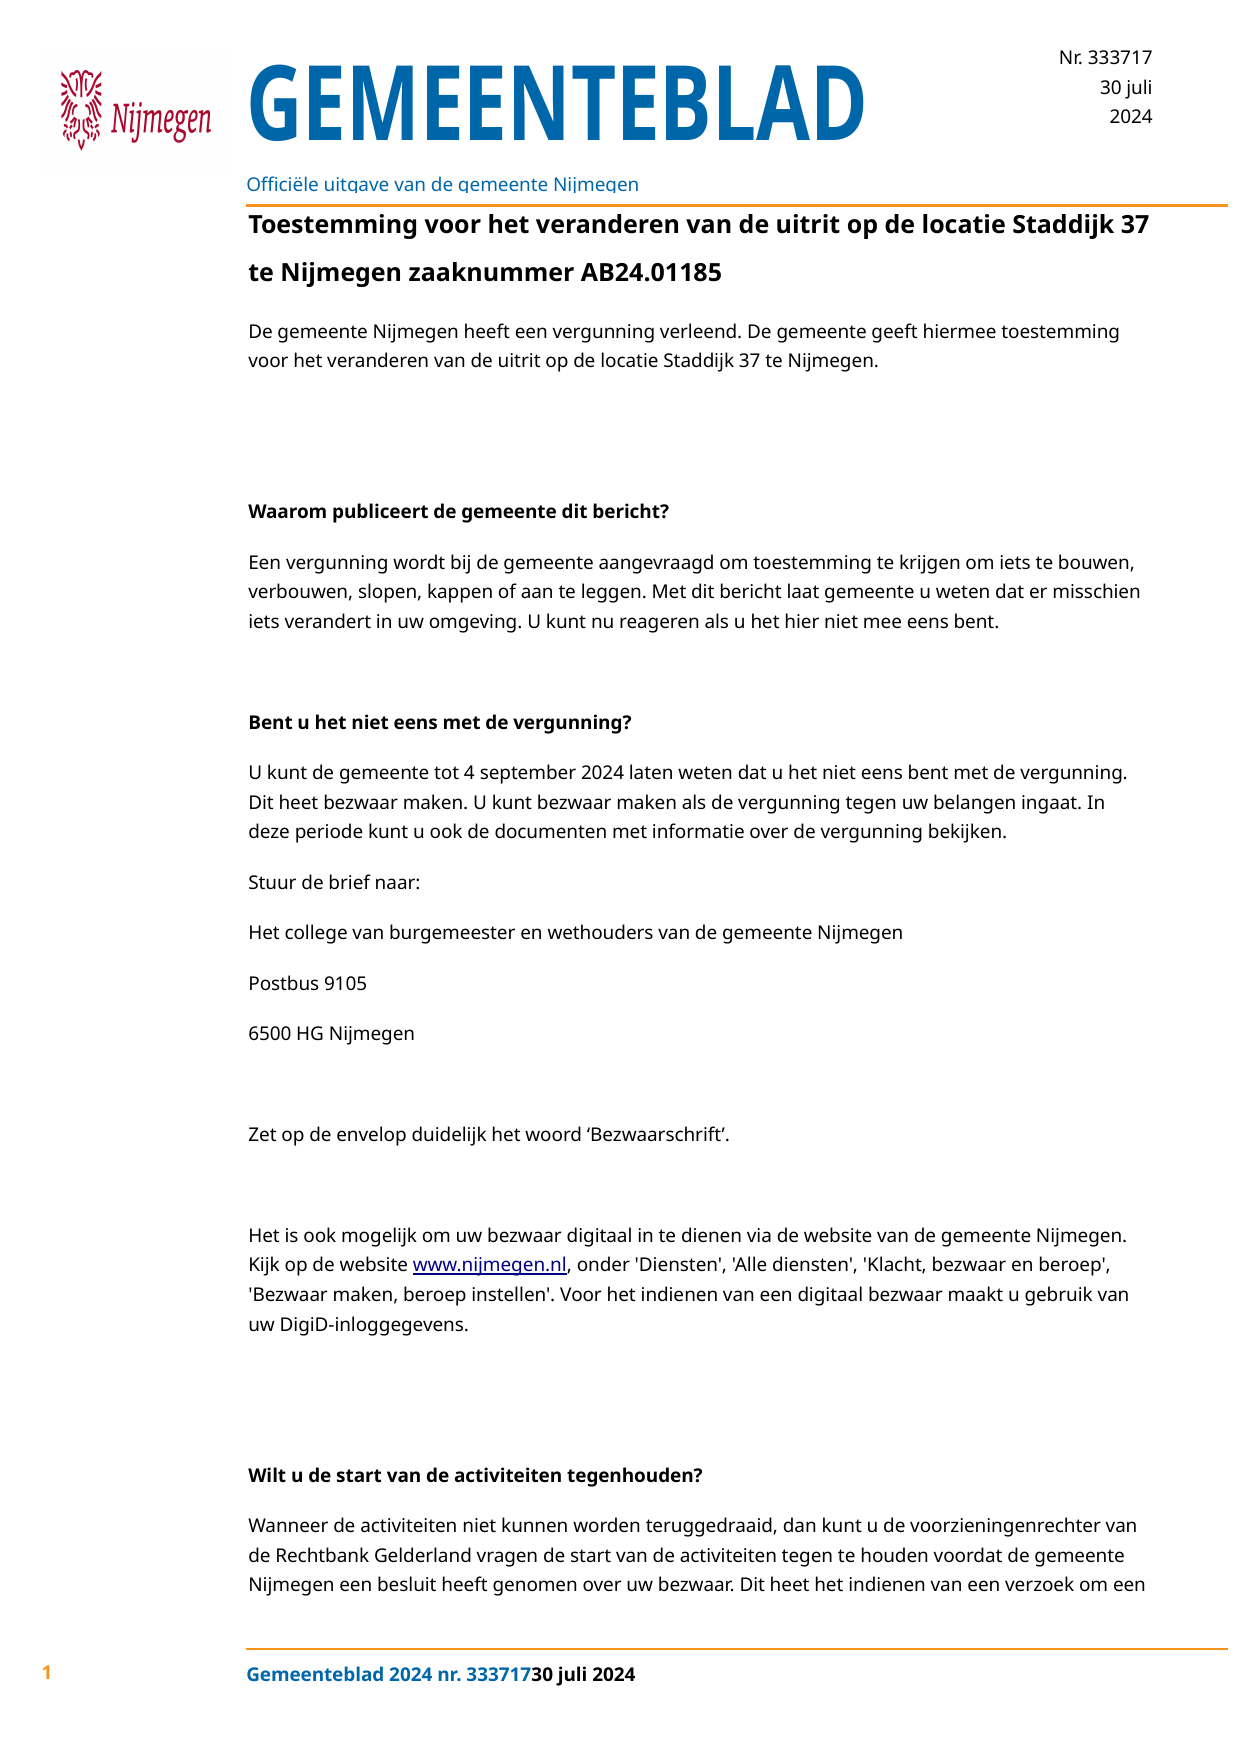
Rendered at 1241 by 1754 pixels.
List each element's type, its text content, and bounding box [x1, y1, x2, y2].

text Wanneer de activiteiten niet kunnen worden teruggedraaid, dan kunt u de voorzieningenrechter van de Rechtbank Gelderland vragen de start van de activiteiten tegen te houden voordat de gemeente Nijmegen een besluit heeft genomen over uw bezwaar. Dit heet het indienen van een verzoek om een [248, 1512, 1152, 1597]
text Een vergunning wordt bij de gemeente aangevraagd om toestemming te krijgen om iets te bouwen, verbouwen, slopen, kappen of aan te leggen. Met dit bericht laat gemeente u weten dat er misschien iets verandert in uw omgeving. U kunt nu reageren als u het hier niet mee eens bent. [248, 549, 1152, 634]
text U kunt de gemeente tot 4 september 2024 laten weten dat u het niet eens bent met de vergunning. Dit heet bezwaar maken. U kunt bezwaar maken als de vergunning tegen uw belangen ingaat. In deze periode kunt u ook de documenten met informatie over de vergunning bekijken. [248, 759, 1152, 844]
picture [41, 47, 231, 172]
text De gemeente Nijmegen heeft een vergunning verleend. De gemeente geeft hiermee toestemming voor het veranderen van de uitrit op de locatie Staddijk 37 te Nijmegen. [248, 318, 1152, 373]
text Toestemming voor het veranderen van de uitrit op de locatie Staddijk 37 te Nijmegen zaaknummer AB24.01185 [248, 207, 1152, 288]
text Stuur de brief naar: [248, 869, 1152, 895]
text Het college van burgemeester en wethouders van de gemeente Nijmegen [248, 919, 1152, 945]
text 6500 HG Nijmegen [248, 1020, 1152, 1046]
text Het is ook mogelijk om uw bezwaar digitaal in te dienen via de website van de gemeente Nijmegen. Kijk op de website www.nijmegen.nl, onder 'Diensten', 'Alle diensten', 'Klacht, bezwaar en beroep', 'Bezwaar maken, beroep instellen'. Voor het indienen van een digitaal bezwaar maakt u gebruik van uw DigiD-inloggegevens. [248, 1222, 1152, 1337]
text Bent u het niet eens met de vergunning? [248, 709, 1152, 735]
text Zet op de envelop duidelijk het woord ‘Bezwaarschrift’. [248, 1121, 1152, 1147]
text Wilt u de start van de activiteiten tegenhouden? [248, 1462, 1152, 1488]
text Waarom publiceert de gemeente dit bericht? [248, 499, 1152, 524]
text Postbus 9105 [248, 970, 1152, 996]
